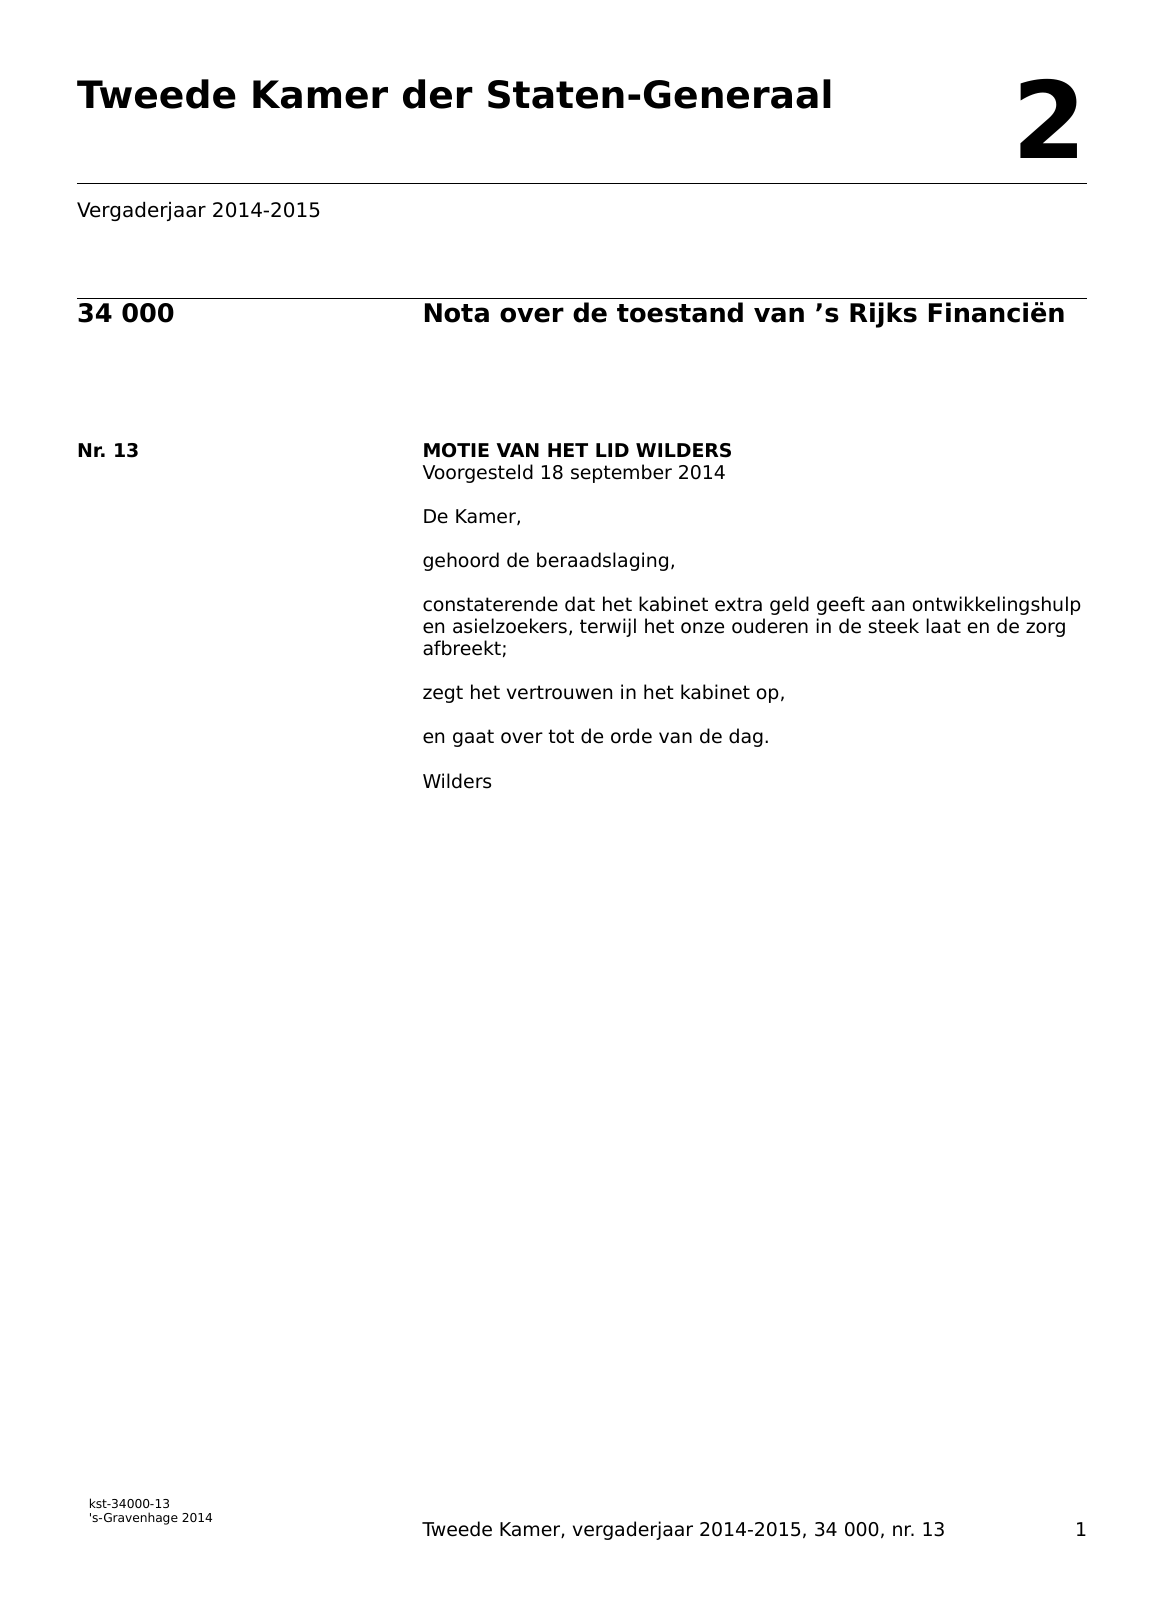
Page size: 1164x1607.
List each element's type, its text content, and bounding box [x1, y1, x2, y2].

text kst-34000-13 [88, 1497, 323, 1511]
text Wilders [422, 771, 1087, 793]
text en gaat over tot de orde van de dag. [422, 726, 1087, 748]
table_header 2 [886, 59, 1087, 183]
text zegt het vertrouwen in het kabinet op, [422, 682, 1087, 704]
text gehoord de beraadslaging, [422, 550, 1087, 572]
table_cell Vergaderjaar 2014-2015 [77, 184, 1087, 298]
text Voorgesteld 18 september 2014 [422, 462, 1087, 484]
text De Kamer, [422, 506, 1087, 528]
subtitle Nr. 13 MOTIE VAN HET LID WILDERS [77, 440, 1087, 462]
table_header Tweede Kamer der Staten-Generaal [77, 59, 886, 183]
text 's-Gravenhage 2014 [88, 1511, 323, 1525]
text constaterende dat het kabinet extra geld geeft aan ontwikkelingshulp en asielzoekers, terwijl het onze ouderen in de steek laat en de zorg afbreekt; [422, 594, 1087, 660]
subtitle 34 000 Nota over de toestand van ’s Rijks Financiën [77, 299, 1087, 329]
